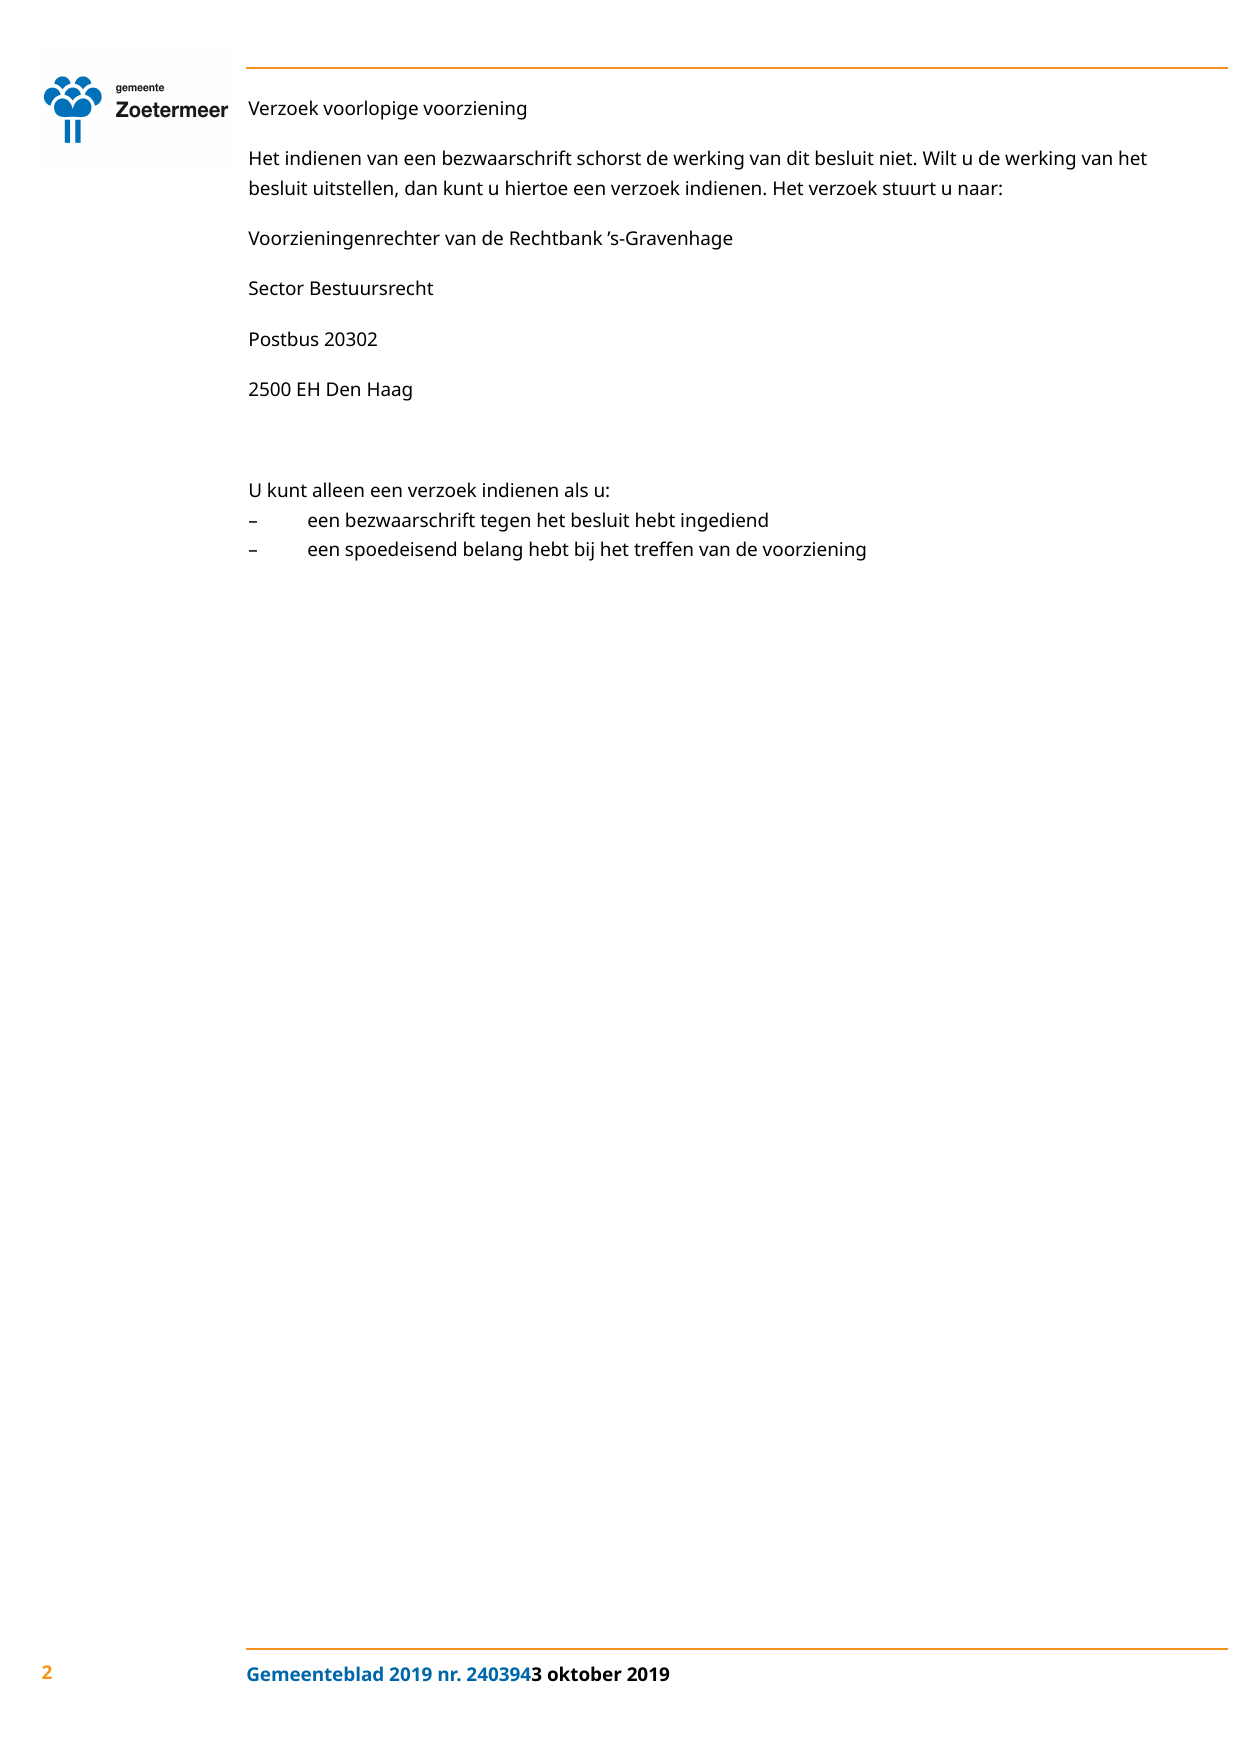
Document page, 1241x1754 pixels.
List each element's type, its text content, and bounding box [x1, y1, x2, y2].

text Voorzieningenrechter van de Rechtbank ’s-Gravenhage [248, 225, 1152, 251]
text U kunt alleen een verzoek indienen als u: [248, 477, 1152, 503]
text Sector Bestuursrecht [248, 276, 1152, 301]
list een spoedeisend belang hebt bij het treffen van de voorziening [248, 536, 1152, 562]
text 2500 EH Den Haag [248, 376, 1152, 402]
text Verzoek voorlopige voorziening [248, 95, 1152, 121]
list een bezwaarschrift tegen het besluit hebt ingediend [248, 507, 1152, 533]
picture [41, 47, 231, 172]
text Het indienen van een bezwaarschrift schorst de werking van dit besluit niet. Wilt u de werking van het besluit uitstellen, dan kunt u hiertoe een verzoek indienen. Het verzoek stuurt u naar: [248, 145, 1152, 201]
text Postbus 20302 [248, 326, 1152, 352]
